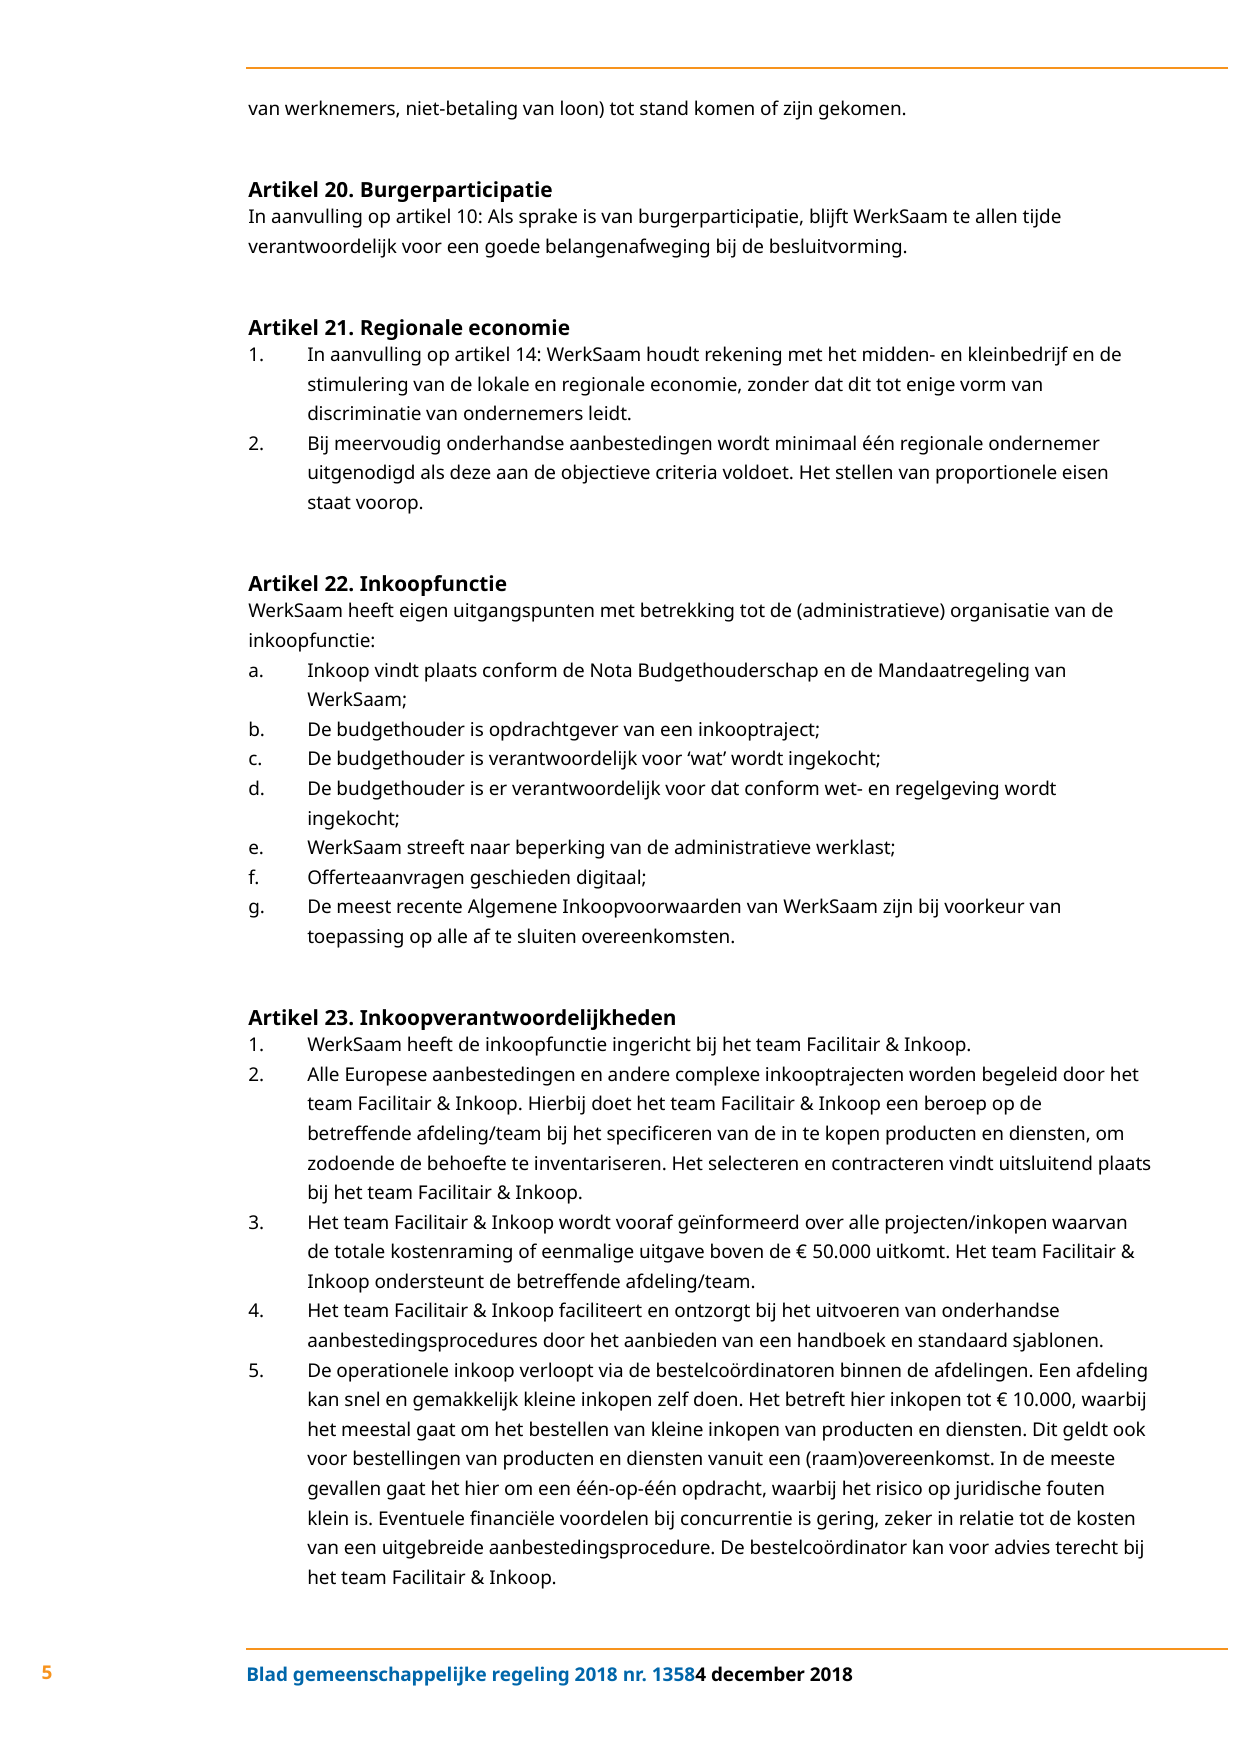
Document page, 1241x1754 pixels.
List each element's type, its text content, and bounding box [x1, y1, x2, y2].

list Het team Facilitair & Inkoop faciliteert en ontzorgt bij het uitvoeren van onderhandse aanbestedingsprocedures door het aanbieden van een handboek en standaard sjablonen. [248, 1298, 1152, 1353]
list Offerteaanvragen geschieden digitaal; [248, 864, 1152, 889]
text Artikel 20. Burgerparticipatie [248, 175, 1152, 203]
list De budgethouder is opdrachtgever van een inkooptraject; [248, 716, 1152, 742]
list De budgethouder is er verantwoordelijk voor dat conform wet- en regelgeving wordt ingekocht; [248, 775, 1152, 830]
list De meest recente Algemene Inkoopvoorwaarden van WerkSaam zijn bij voorkeur van toepassing op alle af te sluiten overeenkomsten. [248, 893, 1152, 949]
list Het team Facilitair & Inkoop wordt vooraf geïnformeerd over alle projecten/inkopen waarvan de totale kostenraming of eenmalige uitgave boven de € 50.000 uitkomt. Het team Facilitair & Inkoop ondersteunt de betreffende afdeling/team. [248, 1209, 1152, 1294]
list In aanvulling op artikel 14: WerkSaam houdt rekening met het midden- en kleinbedrijf en de stimulering van de lokale en regionale economie, zonder dat dit tot enige vorm van discriminatie van ondernemers leidt. [248, 341, 1152, 426]
text Artikel 21. Regionale economie [248, 313, 1152, 341]
text WerkSaam heeft eigen uitgangspunten met betrekking tot de (administratieve) organisatie van de inkoopfunctie: [248, 598, 1152, 653]
list WerkSaam heeft de inkoopfunctie ingericht bij het team Facilitair & Inkoop. [248, 1031, 1152, 1057]
list Inkoop vindt plaats conform de Nota Budgethouderschap en de Mandaatregeling van WerkSaam; [248, 657, 1152, 712]
list WerkSaam streeft naar beperking van de administratieve werklast; [248, 834, 1152, 860]
text Artikel 23. Inkoopverantwoordelijkheden [248, 1003, 1152, 1031]
list De operationele inkoop verloopt via de bestelcoördinatoren binnen de afdelingen. Een afdeling kan snel en gemakkelijk kleine inkopen zelf doen. Het betreft hier inkopen tot € 10.000, waarbij het meestal gaat om het bestellen van kleine inkopen van producten en diensten. Dit geldt ook voor bestellingen van producten en diensten vanuit een (raam)overeenkomst. In de meeste gevallen gaat het hier om een één-op-één opdracht, waarbij het risico op juridische fouten klein is. Eventuele financiële voordelen bij concurrentie is gering, zeker in relatie tot de kosten van een uitgebreide aanbestedingsprocedure. De bestelcoördinator kan voor advies terecht bij het team Facilitair & Inkoop. [248, 1357, 1152, 1590]
list De budgethouder is verantwoordelijk voor ‘wat’ wordt ingekocht; [248, 746, 1152, 771]
text In aanvulling op artikel 10: Als sprake is van burgerparticipatie, blijft WerkSaam te allen tijde verantwoordelijk voor een goede belangenafweging bij de besluitvorming. [248, 203, 1152, 258]
text van werknemers, niet-betaling van loon) tot stand komen of zijn gekomen. [248, 95, 1152, 121]
list Alle Europese aanbestedingen en andere complexe inkooptrajecten worden begeleid door het team Facilitair & Inkoop. Hierbij doet het team Facilitair & Inkoop een beroep op de betreffende afdeling/team bij het specificeren van de in te kopen producten en diensten, om zodoende de behoefte te inventariseren. Het selecteren en contracteren vindt uitsluitend plaats bij het team Facilitair & Inkoop. [248, 1061, 1152, 1205]
list Bij meervoudig onderhandse aanbestedingen wordt minimaal één regionale ondernemer uitgenodigd als deze aan de objectieve criteria voldoet. Het stellen van proportionele eisen staat voorop. [248, 430, 1152, 515]
picture [41, 47, 231, 172]
text Artikel 22. Inkoopfunctie [248, 569, 1152, 598]
